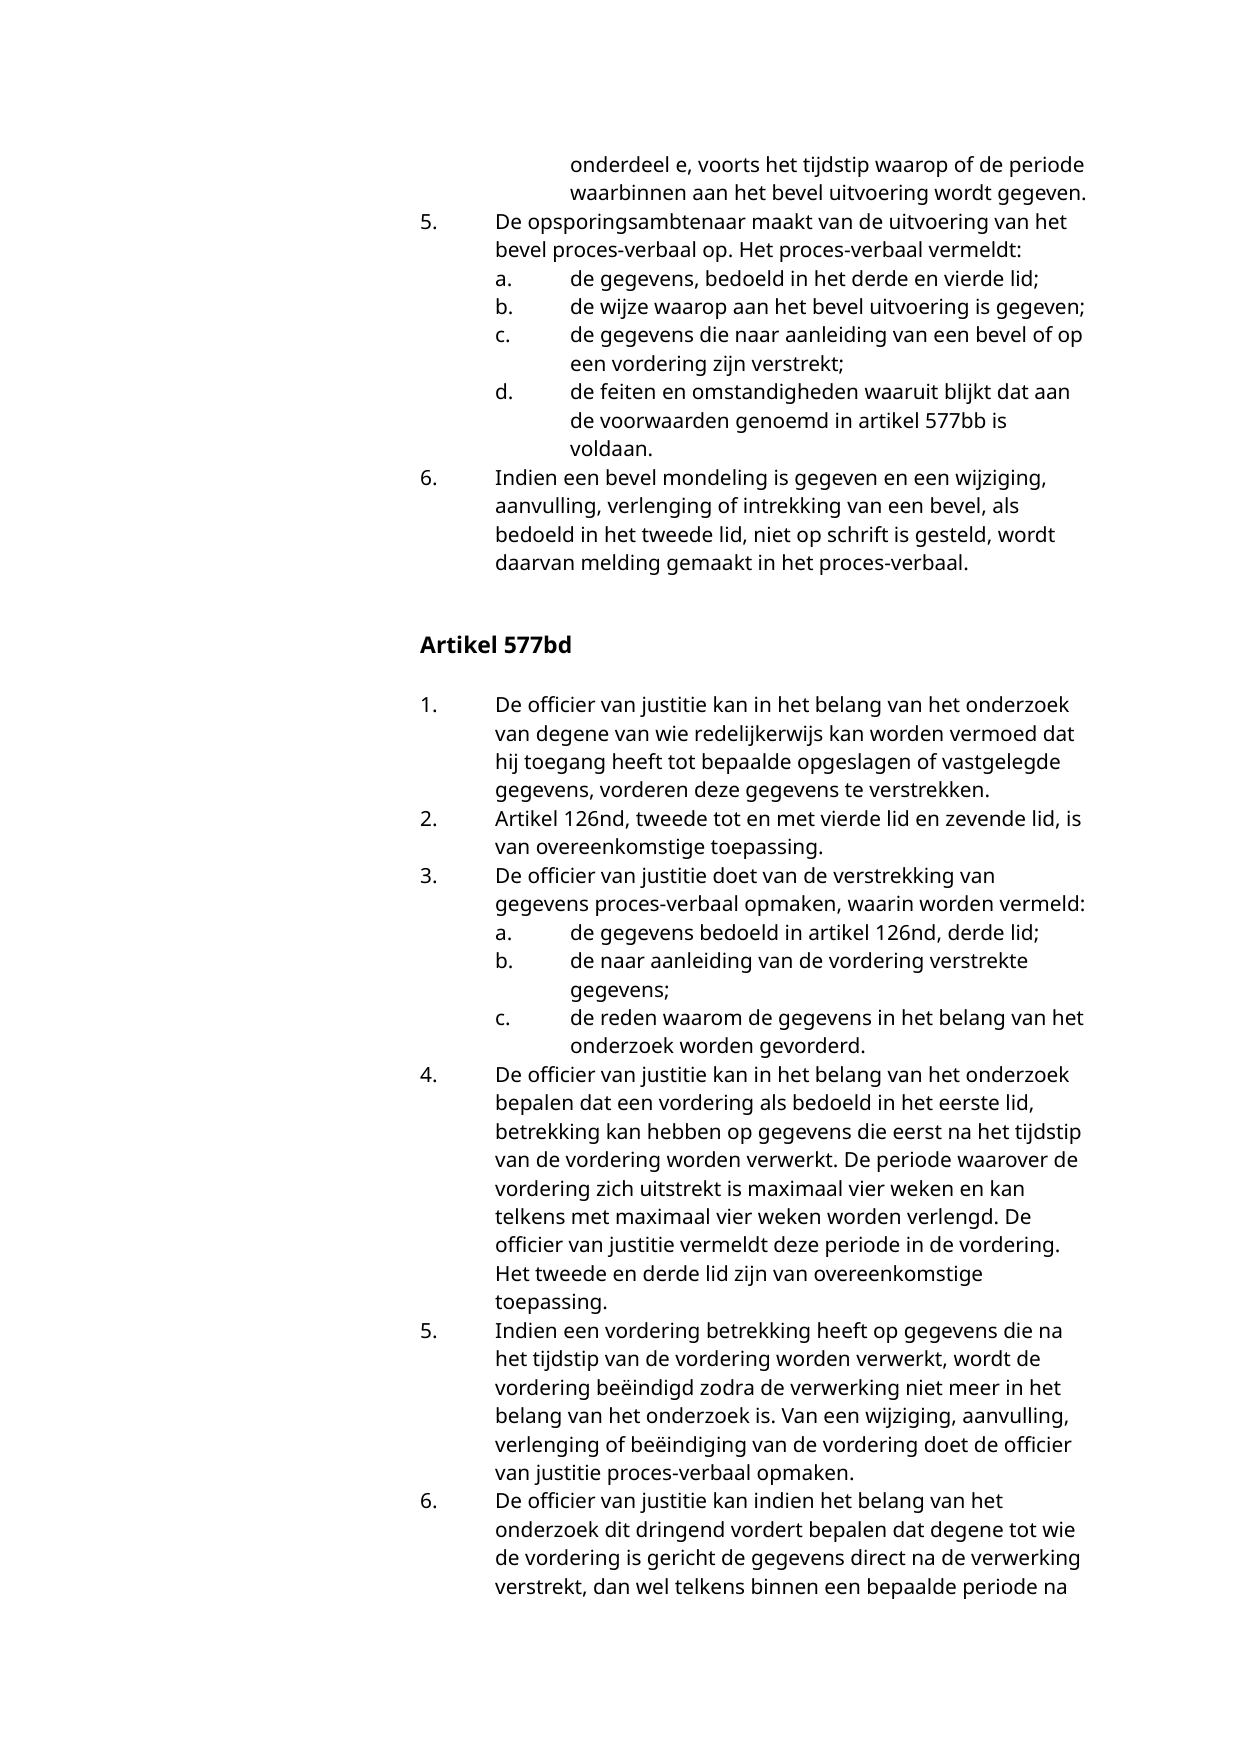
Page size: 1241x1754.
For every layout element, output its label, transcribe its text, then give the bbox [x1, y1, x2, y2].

list Indien een vordering betrekking heeft op gegevens die na het tijdstip van de vordering worden verwerkt, wordt de vordering beëindigd zodra de verwerking niet meer in het belang van het onderzoek is. Van een wijziging, aanvulling, verlenging of beëindiging van de vordering doet de officier van justitie proces-verbaal opmaken. [420, 1316, 1090, 1487]
list De officier van justitie doet van de verstrekking van gegevens proces-verbaal opmaken, waarin worden vermeld: [420, 861, 1090, 918]
list de gegevens die naar aanleiding van een bevel of op een vordering zijn verstrekt; [495, 321, 1090, 377]
list de wijze waarop aan het bevel uitvoering is gegeven; [495, 292, 1090, 321]
list De officier van justitie kan in het belang van het onderzoek bepalen dat een vordering als bedoeld in het eerste lid, betrekking kan hebben op gegevens die eerst na het tijdstip van de vordering worden verwerkt. De periode waarover de vordering zich uitstrekt is maximaal vier weken en kan telkens met maximaal vier weken worden verlengd. De officier van justitie vermeldt deze periode in de vordering. Het tweede en derde lid zijn van overeenkomstige toepassing. [420, 1060, 1090, 1316]
subtitle Artikel 577bd [420, 629, 1090, 660]
list De opsporingsambtenaar maakt van de uitvoering van het bevel proces-verbaal op. Het proces-verbaal vermeldt: [420, 207, 1090, 264]
list de reden waarom de gegevens in het belang van het onderzoek worden gevorderd. [495, 1003, 1090, 1060]
list onderdeel e, voorts het tijdstip waarop of de periode waarbinnen aan het bevel uitvoering wordt gegeven. [495, 150, 1090, 207]
list De officier van justitie kan in het belang van het onderzoek van degene van wie redelijkerwijs kan worden vermoed dat hij toegang heeft tot bepaalde opgeslagen of vastgelegde gegevens, vorderen deze gegevens te verstrekken. [420, 690, 1090, 804]
list de naar aanleiding van de vordering verstrekte gegevens; [495, 946, 1090, 1003]
list de gegevens, bedoeld in het derde en vierde lid; [495, 264, 1090, 292]
list De officier van justitie kan indien het belang van het onderzoek dit dringend vordert bepalen dat degene tot wie de vordering is gericht de gegevens direct na de verwerking verstrekt, dan wel telkens binnen een bepaalde periode na [420, 1487, 1090, 1600]
list de gegevens bedoeld in artikel 126nd, derde lid; [495, 918, 1090, 946]
list Artikel 126nd, tweede tot en met vierde lid en zevende lid, is van overeenkomstige toepassing. [420, 804, 1090, 861]
list Indien een bevel mondeling is gegeven en een wijziging, aanvulling, verlenging of intrekking van een bevel, als bedoeld in het tweede lid, niet op schrift is gesteld, wordt daarvan melding gemaakt in het proces-verbaal. [420, 463, 1090, 577]
list de feiten en omstandigheden waaruit blijkt dat aan de voorwaarden genoemd in artikel 577bb is voldaan. [495, 377, 1090, 463]
